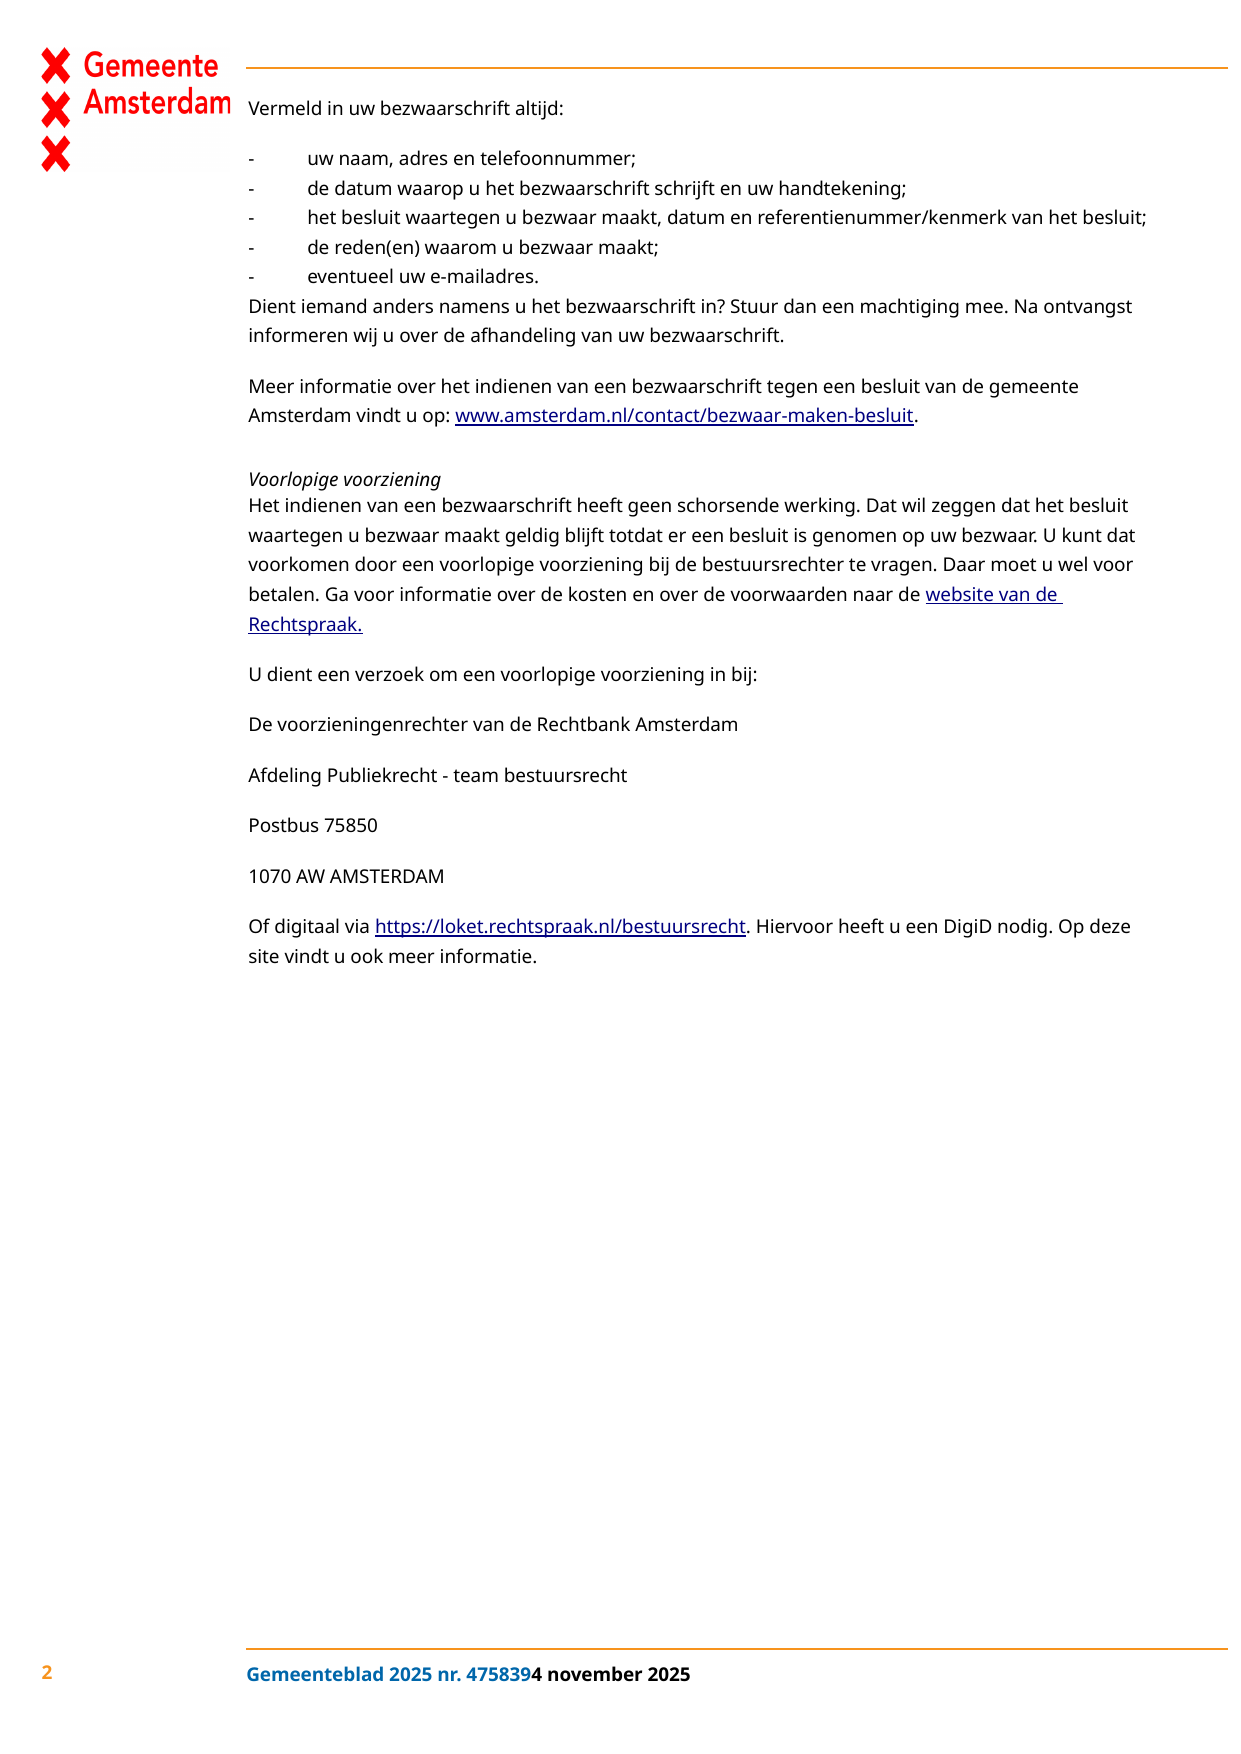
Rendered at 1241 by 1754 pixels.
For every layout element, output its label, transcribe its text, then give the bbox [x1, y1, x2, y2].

text Dient iemand anders namens u het bezwaarschrift in? Stuur dan een machtiging mee. Na ontvangst informeren wij u over de afhandeling van uw bezwaarschrift. [248, 293, 1152, 348]
text Vermeld in uw bezwaarschrift altijd: [248, 95, 1152, 121]
text Afdeling Publiekrecht - team bestuursrecht [248, 762, 1152, 788]
list eventueel uw e-mailadres. [248, 263, 1152, 289]
text Meer informatie over het indienen van een bezwaarschrift tegen een besluit van de gemeente Amsterdam vindt u op: www.amsterdam.nl/contact/bezwaar-maken-besluit. [248, 373, 1152, 428]
list de datum waarop u het bezwaarschrift schrijft en uw handtekening; [248, 175, 1152, 201]
text Postbus 75850 [248, 812, 1152, 838]
list het besluit waartegen u bezwaar maakt, datum en referentienummer/kenmerk van het besluit; [248, 204, 1152, 230]
text De voorzieningenrechter van de Rechtbank Amsterdam [248, 712, 1152, 737]
list de reden(en) waarom u bezwaar maakt; [248, 234, 1152, 260]
text Of digitaal via https://loket.rechtspraak.nl/bestuursrecht. Hiervoor heeft u een DigiD nodig. Op deze site vindt u ook meer informatie. [248, 913, 1152, 968]
text U dient een verzoek om een voorlopige voorziening in bij: [248, 661, 1152, 687]
text Het indienen van een bezwaarschrift heeft geen schorsende werking. Dat wil zeggen dat het besluit waartegen u bezwaar maakt geldig blijft totdat er een besluit is genomen op uw bezwaar. U kunt dat voorkomen door een voorlopige voorziening bij de bestuursrechter te vragen. Daar moet u wel voor betalen. Ga voor informatie over de kosten en over de voorwaarden naar de website van de Rechtspraak. [248, 492, 1152, 636]
list uw naam, adres en telefoonnummer; [248, 145, 1152, 171]
text 1070 AW AMSTERDAM [248, 863, 1152, 888]
text Voorlopige voorziening [248, 467, 1152, 492]
picture [41, 47, 231, 172]
